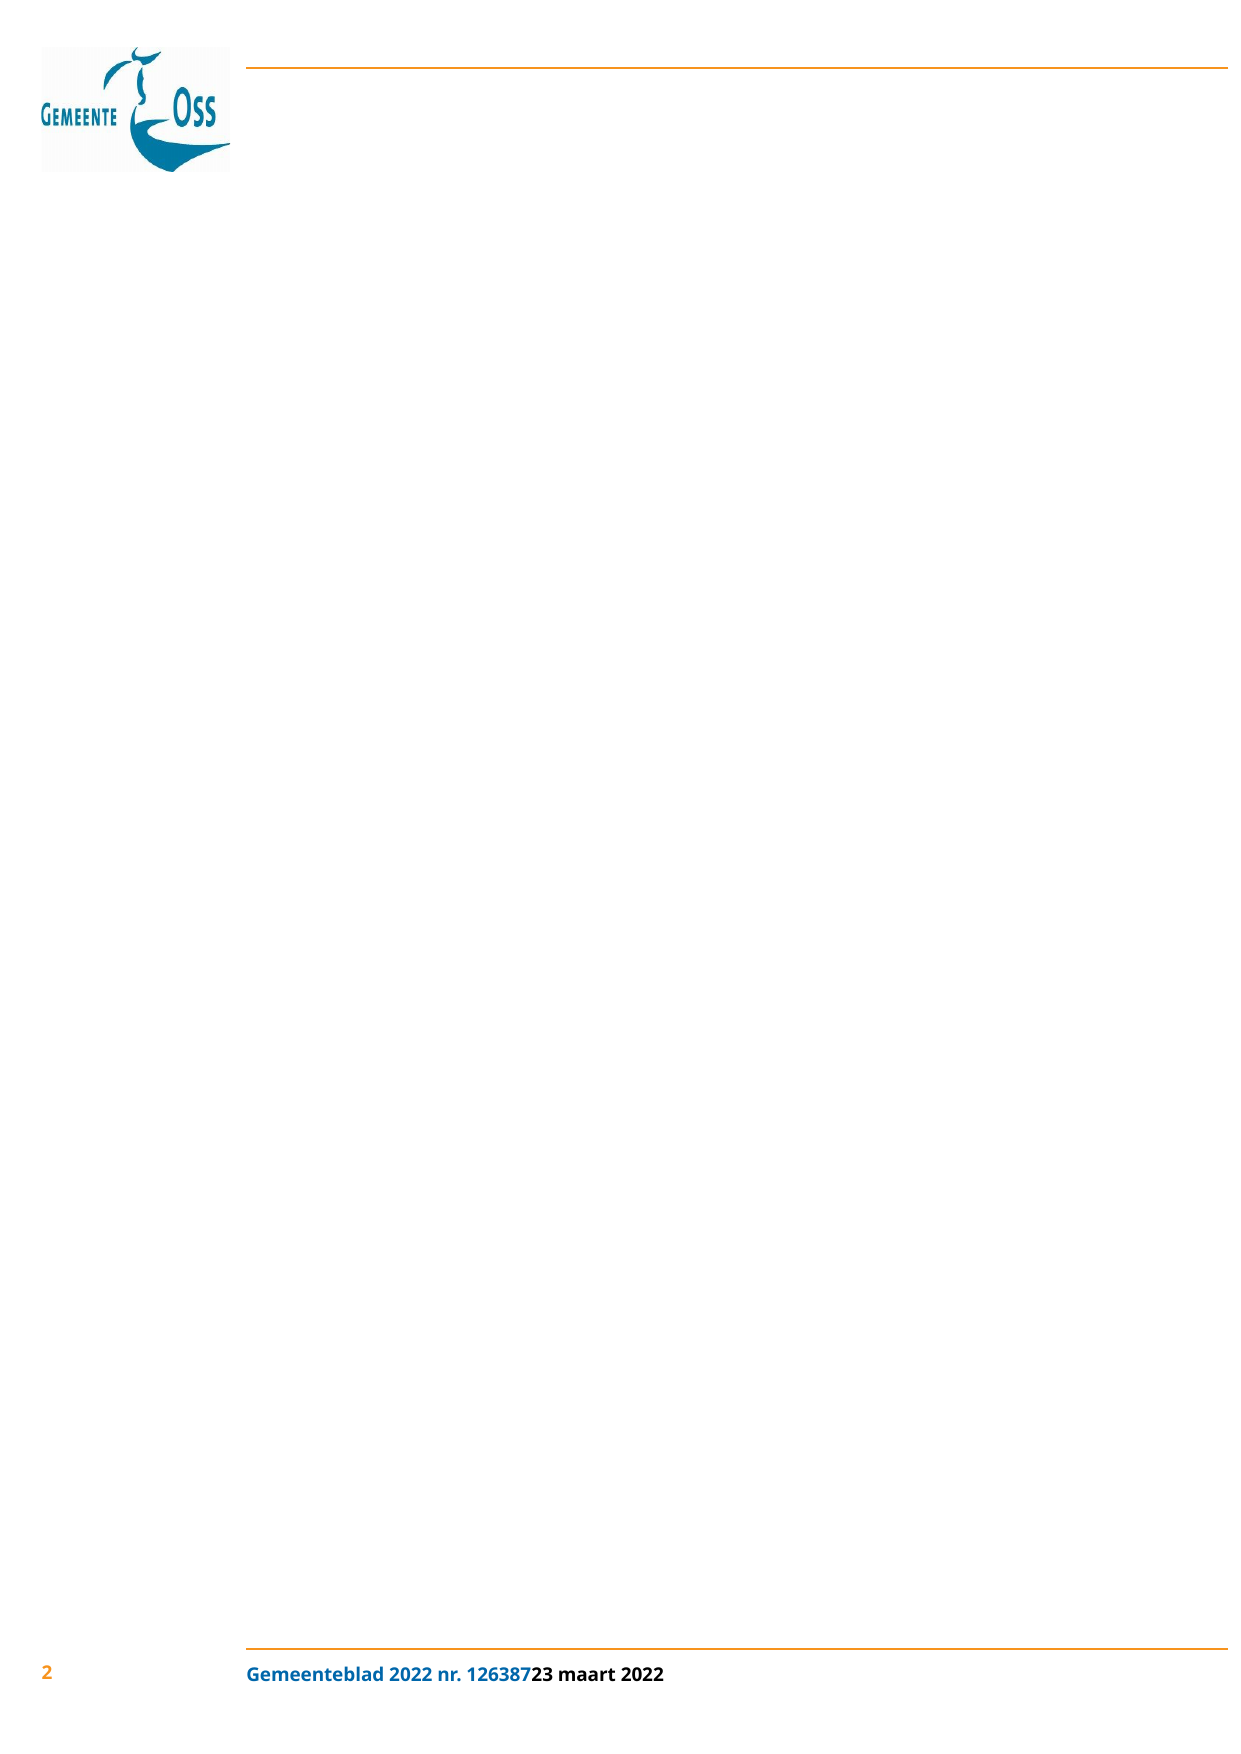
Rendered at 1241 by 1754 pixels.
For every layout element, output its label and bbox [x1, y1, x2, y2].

picture [41, 47, 231, 172]
